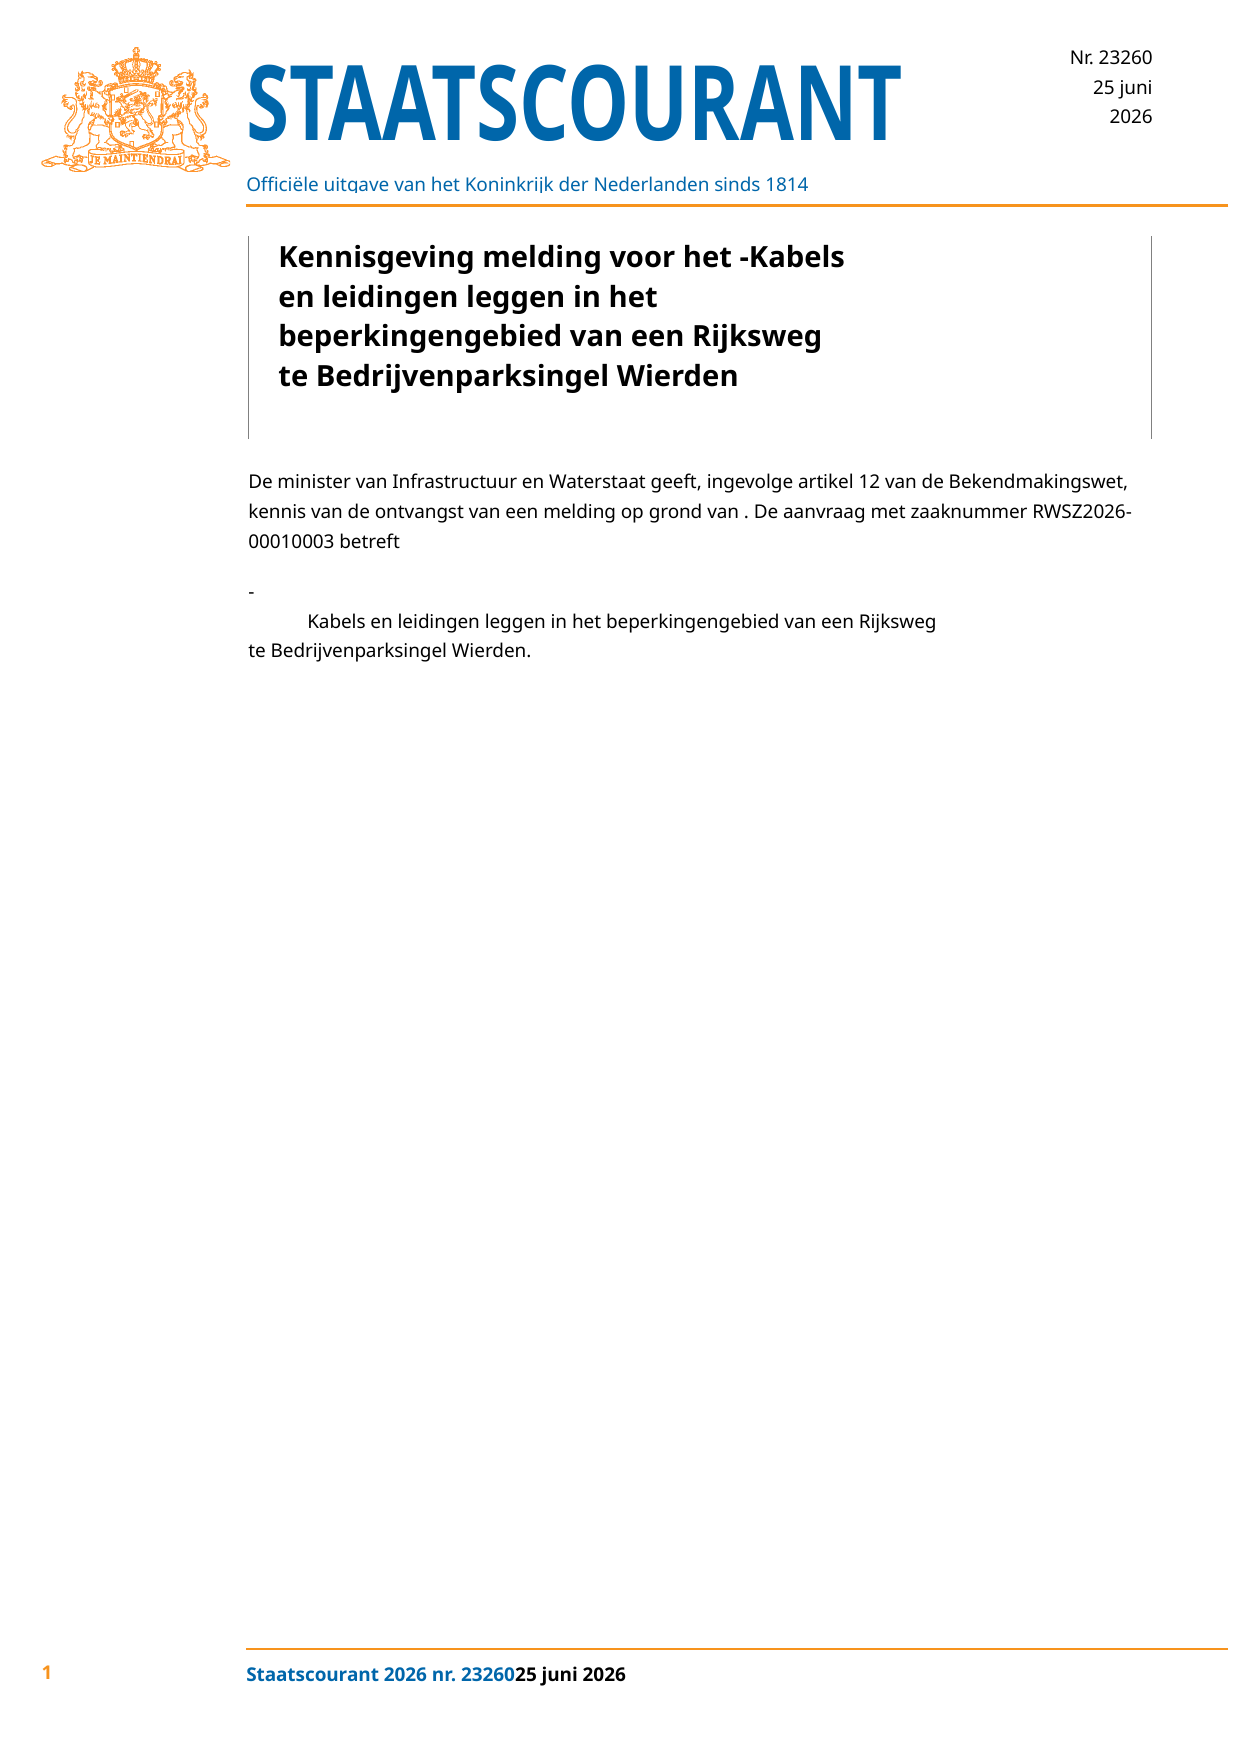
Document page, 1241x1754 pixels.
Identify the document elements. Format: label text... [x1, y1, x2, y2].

table_header [1090, 236, 1151, 413]
list Kabels en leidingen leggen in het beperkingengebied van een Rijksweg [248, 608, 1152, 633]
picture [912, 236, 1090, 414]
table_header Kennisgeving melding voor het -Kabels en leidingen leggen in het beperkingengebied van een Rijksweg te Bedrijvenparksingel Wierden [249, 236, 850, 439]
table_header [850, 414, 1151, 439]
text De minister van Infrastructuur en Waterstaat geeft, ingevolge artikel 12 van de Bekendmakingswet, kennis van de ontvangst van een melding op grond van . De aanvraag met zaaknummer RWSZ2026-00010003 betreft [248, 469, 1152, 553]
picture [41, 47, 231, 172]
text te Bedrijvenparksingel Wierden. [248, 637, 1152, 663]
table_header [850, 236, 912, 413]
